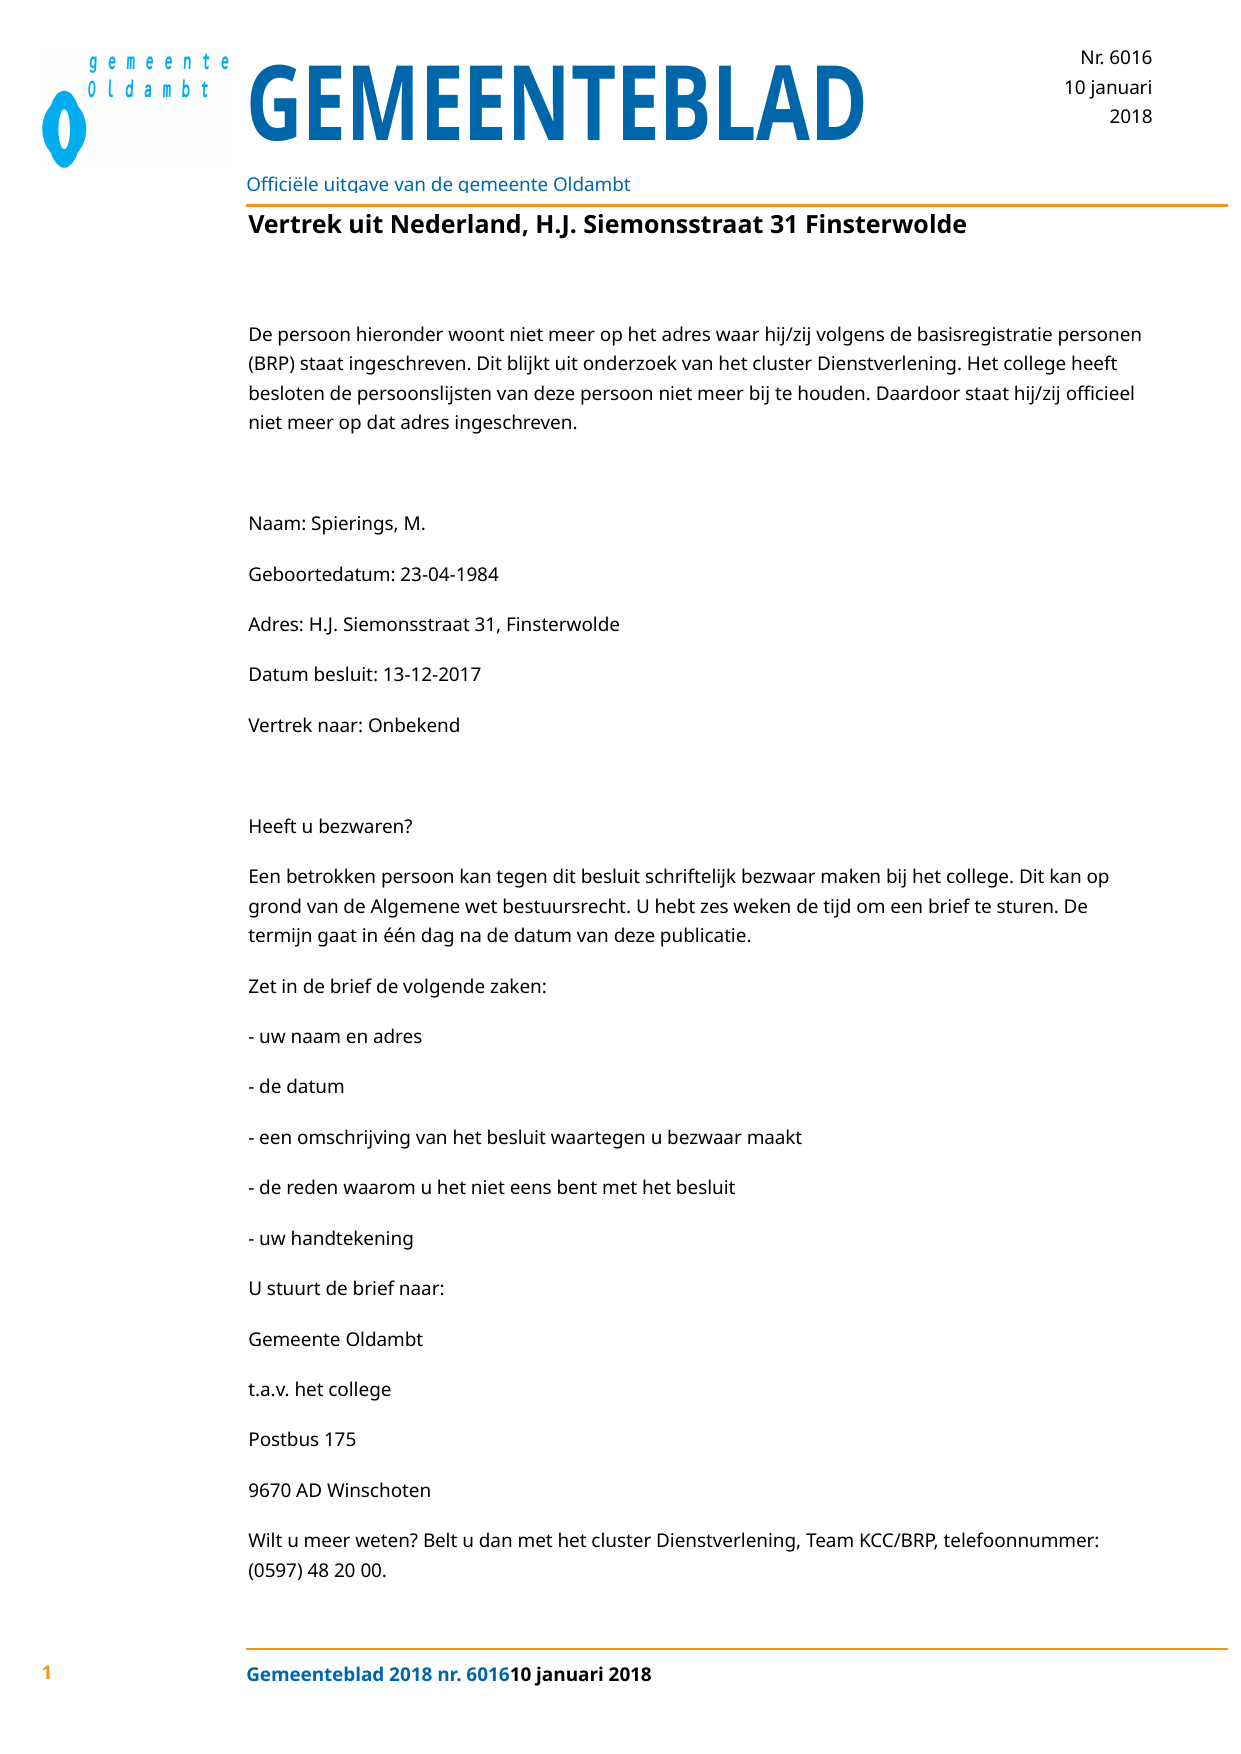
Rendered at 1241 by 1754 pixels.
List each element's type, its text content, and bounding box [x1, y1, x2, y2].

text Wilt u meer weten? Belt u dan met het cluster Dienstverlening, Team KCC/BRP, telefoonnummer: (0597) 48 20 00. [248, 1527, 1152, 1583]
text 9670 AD Winschoten [248, 1477, 1152, 1503]
text Geboortedatum: 23-04-1984 [248, 561, 1152, 586]
text Postbus 175 [248, 1427, 1152, 1452]
text Vertrek uit Nederland, H.J. Siemonsstraat 31 Finsterwolde [248, 207, 1152, 241]
text - de reden waarom u het niet eens bent met het besluit [248, 1174, 1152, 1200]
text Naam: Spierings, M. [248, 510, 1152, 536]
text - de datum [248, 1074, 1152, 1099]
text De persoon hieronder woont niet meer op het adres waar hij/zij volgens de basisregistratie personen (BRP) staat ingeschreven. Dit blijkt uit onderzoek van het cluster Dienstverlening. Het college heeft besloten de persoonslijsten van deze persoon niet meer bij te houden. Daardoor staat hij/zij officieel niet meer op dat adres ingeschreven. [248, 321, 1152, 435]
text - uw handtekening [248, 1225, 1152, 1251]
text Adres: H.J. Siemonsstraat 31, Finsterwolde [248, 611, 1152, 637]
text Gemeente Oldambt [248, 1326, 1152, 1351]
text t.a.v. het college [248, 1376, 1152, 1402]
text Datum besluit: 13-12-2017 [248, 662, 1152, 687]
text Heeft u bezwaren? [248, 813, 1152, 838]
text U stuurt de brief naar: [248, 1275, 1152, 1301]
text - uw naam en adres [248, 1023, 1152, 1049]
picture [41, 47, 231, 172]
text - een omschrijving van het besluit waartegen u bezwaar maakt [248, 1124, 1152, 1150]
text Een betrokken persoon kan tegen dit besluit schriftelijk bezwaar maken bij het college. Dit kan op grond van de Algemene wet bestuursrecht. U hebt zes weken de tijd om een brief te sturen. De termijn gaat in één dag na de datum van deze publicatie. [248, 863, 1152, 948]
text Vertrek naar: Onbekend [248, 712, 1152, 738]
text Zet in de brief de volgende zaken: [248, 973, 1152, 998]
